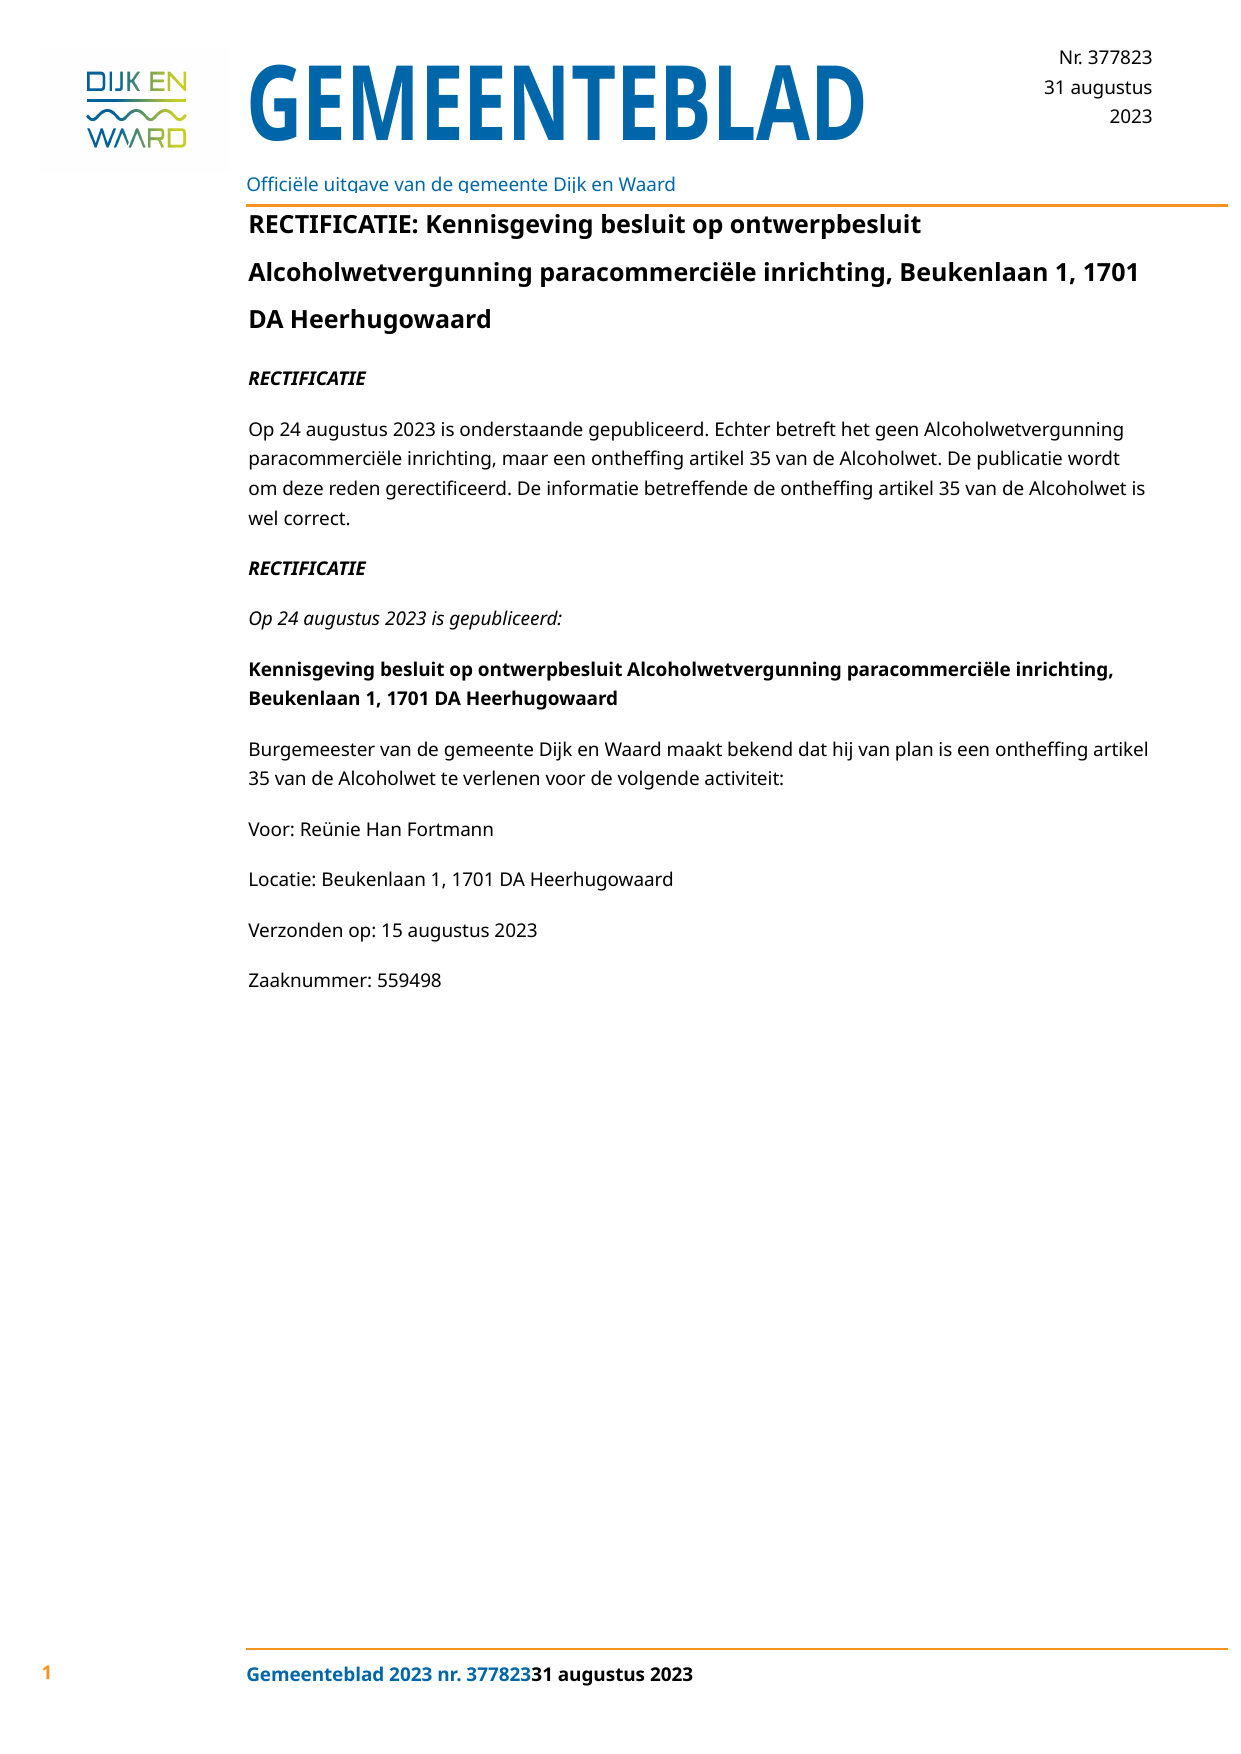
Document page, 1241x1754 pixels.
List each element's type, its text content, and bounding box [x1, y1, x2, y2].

text Burgemeester van de gemeente Dijk en Waard maakt bekend dat hij van plan is een ontheffing artikel 35 van de Alcoholwet te verlenen voor de volgende activiteit: [248, 736, 1152, 791]
text Kennisgeving besluit op ontwerpbesluit Alcoholwetvergunning paracommerciële inrichting, Beukenlaan 1, 1701 DA Heerhugowaard [248, 656, 1152, 711]
picture [41, 47, 231, 172]
text Op 24 augustus 2023 is onderstaande gepubliceerd. Echter betreft het geen Alcoholwetvergunning paracommerciële inrichting, maar een ontheffing artikel 35 van de Alcoholwet. De publicatie wordt om deze reden gerectificeerd. De informatie betreffende de ontheffing artikel 35 van de Alcoholwet is wel correct. [248, 416, 1152, 530]
text Locatie: Beukenlaan 1, 1701 DA Heerhugowaard [248, 866, 1152, 892]
text Verzonden op: 15 augustus 2023 [248, 917, 1152, 942]
text RECTIFICATIE [248, 366, 1152, 391]
text Zaaknummer: 559498 [248, 967, 1152, 993]
text Op 24 augustus 2023 is gepubliceerd: [248, 606, 1152, 631]
text Voor: Reünie Han Fortmann [248, 816, 1152, 842]
text RECTIFICATIE [248, 555, 1152, 581]
text RECTIFICATIE: Kennisgeving besluit op ontwerpbesluit Alcoholwetvergunning paracommerciële inrichting, Beukenlaan 1, 1701 DA Heerhugowaard [248, 207, 1152, 336]
